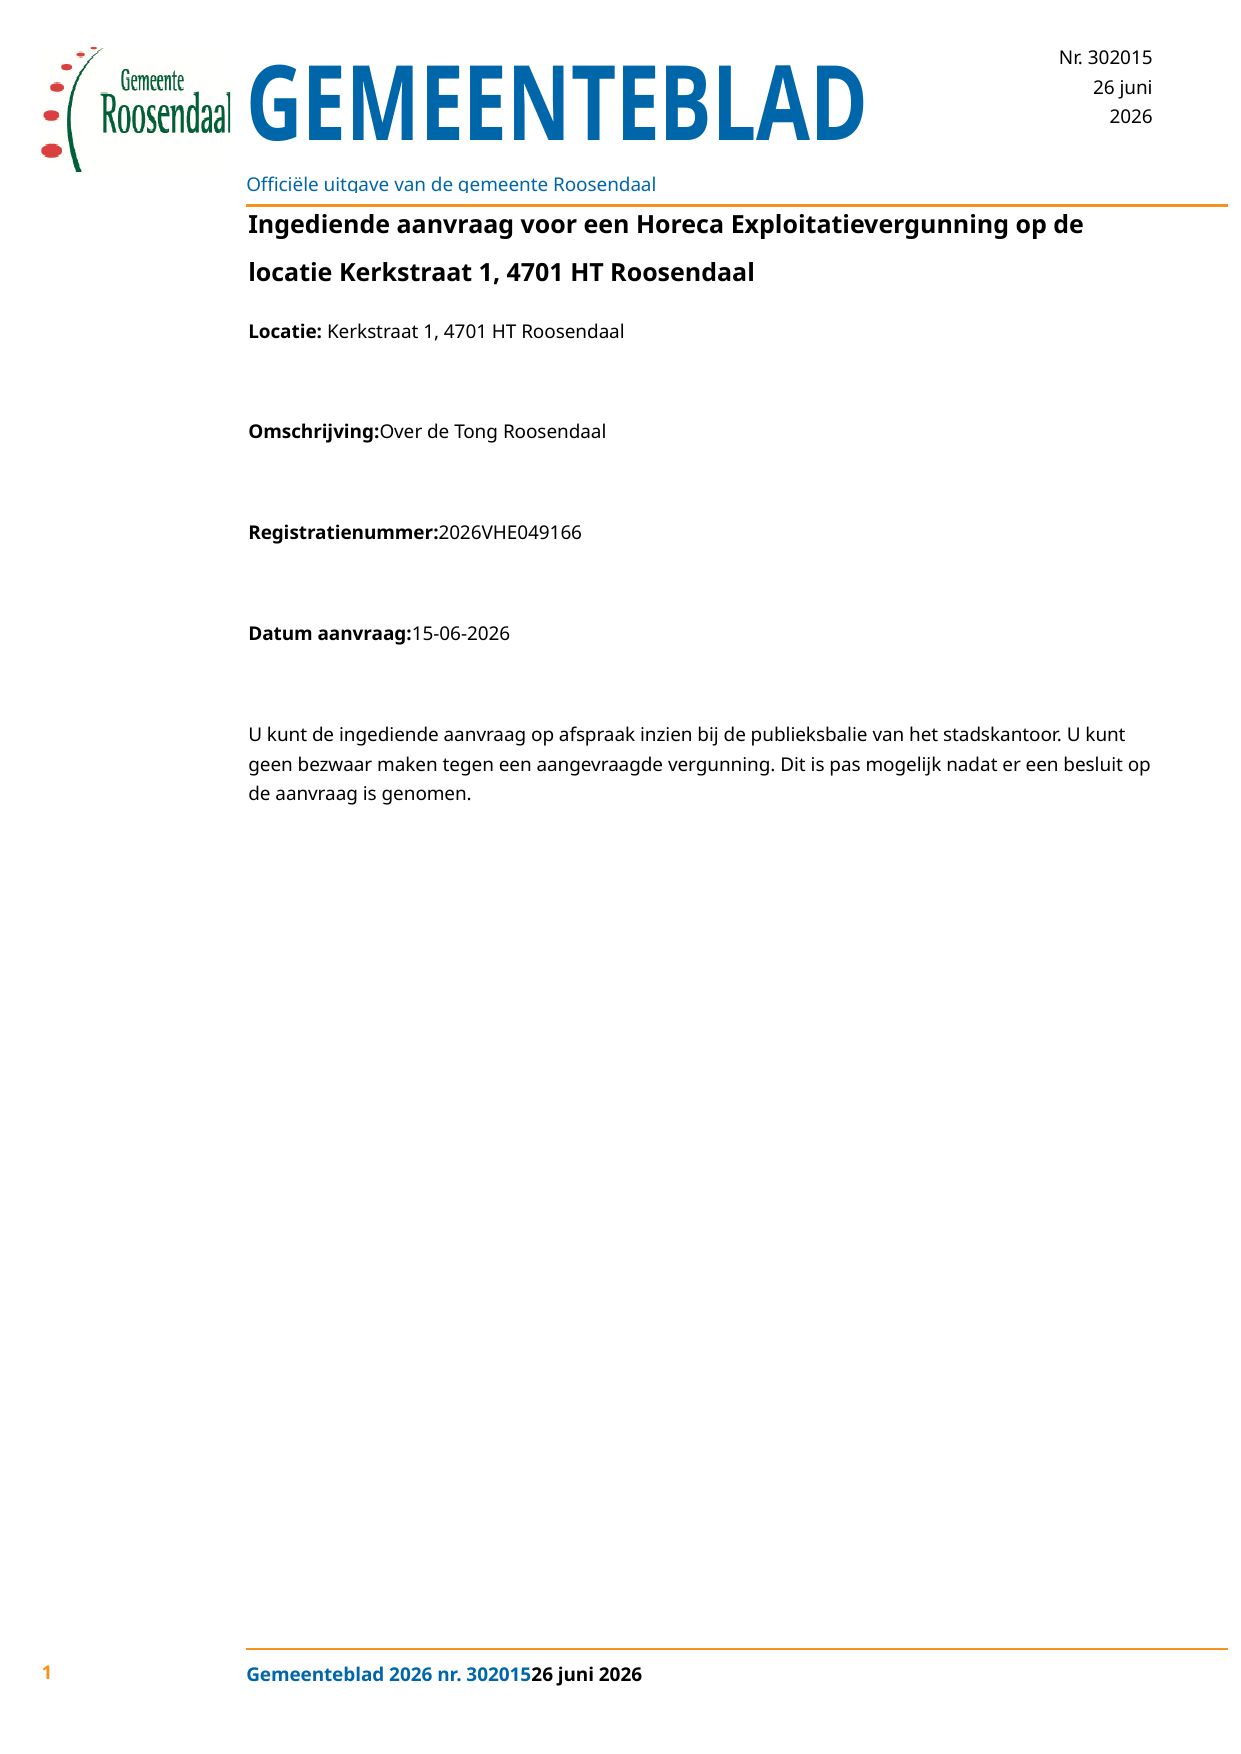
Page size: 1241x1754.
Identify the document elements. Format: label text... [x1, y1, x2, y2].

text Datum aanvraag:15-06-2026 [248, 620, 1152, 646]
text U kunt de ingediende aanvraag op afspraak inzien bij de publieksbalie van het stadskantoor. U kunt geen bezwaar maken tegen een aangevraagde vergunning. Dit is pas mogelijk nadat er een besluit op de aanvraag is genomen. [248, 721, 1152, 806]
text Ingediende aanvraag voor een Horeca Exploitatievergunning op de locatie Kerkstraat 1, 4701 HT Roosendaal [248, 207, 1152, 288]
text Locatie: Kerkstraat 1, 4701 HT Roosendaal [248, 318, 1152, 344]
picture [41, 47, 231, 172]
text Registratienummer:2026VHE049166 [248, 519, 1152, 545]
text Omschrijving:Over de Tong Roosendaal [248, 419, 1152, 444]
